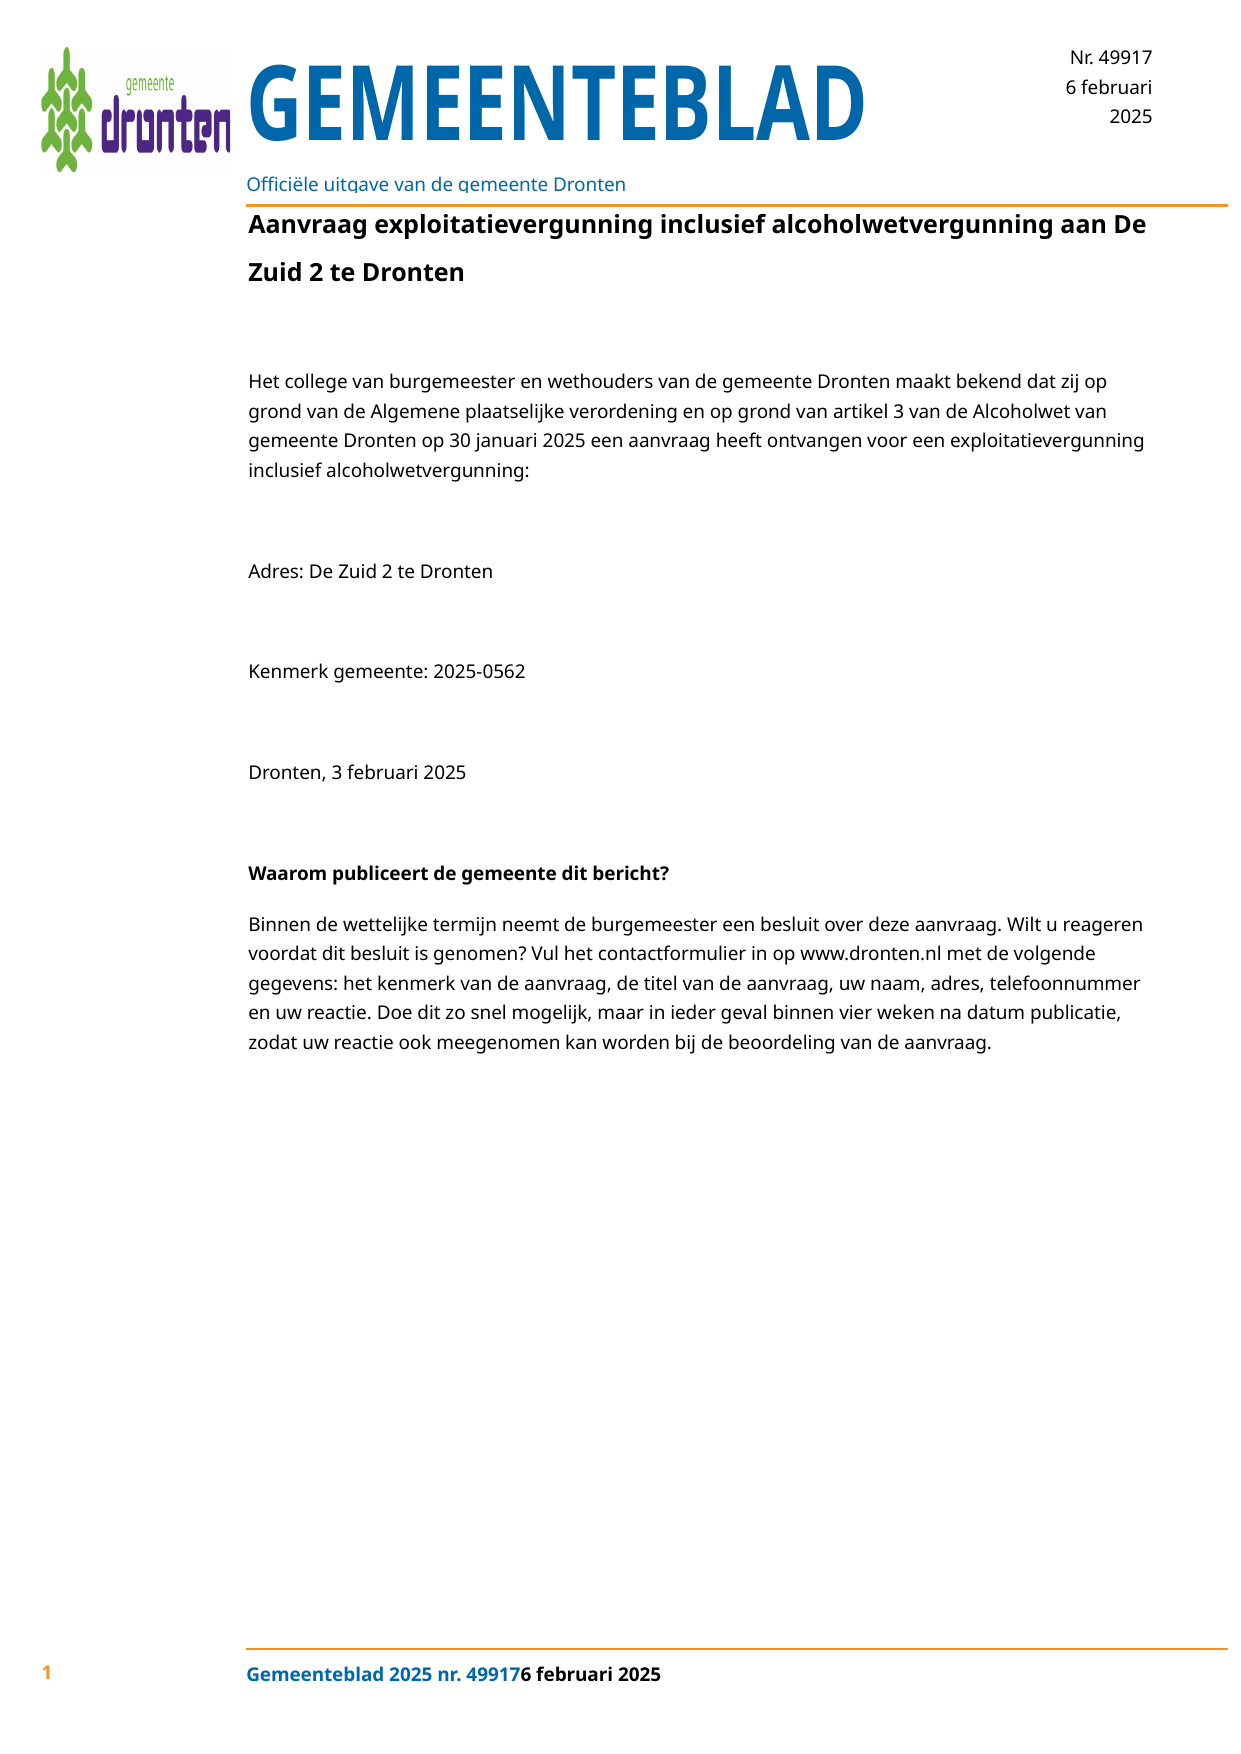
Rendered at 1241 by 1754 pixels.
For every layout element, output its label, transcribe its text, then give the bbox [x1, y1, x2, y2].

text Het college van burgemeester en wethouders van de gemeente Dronten maakt bekend dat zij op grond van de Algemene plaatselijke verordening en op grond van artikel 3 van de Alcoholwet van gemeente Dronten op 30 januari 2025 een aanvraag heeft ontvangen voor een exploitatievergunning inclusief alcoholwetvergunning: [248, 368, 1152, 483]
picture [41, 47, 231, 172]
text Binnen de wettelijke termijn neemt de burgemeester een besluit over deze aanvraag. Wilt u reageren voordat dit besluit is genomen? Vul het contactformulier in op www.dronten.nl met de volgende gegevens: het kenmerk van de aanvraag, de titel van de aanvraag, uw naam, adres, telefoonnummer en uw reactie. Doe dit zo snel mogelijk, maar in ieder geval binnen vier weken na datum publicatie, zodat uw reactie ook meegenomen kan worden bij de beoordeling van de aanvraag. [248, 911, 1152, 1055]
text Kenmerk gemeente: 2025-0562 [248, 659, 1152, 684]
text Waarom publiceert de gemeente dit bericht? [248, 860, 1152, 886]
text Dronten, 3 februari 2025 [248, 759, 1152, 785]
text Aanvraag exploitatievergunning inclusief alcoholwetvergunning aan De Zuid 2 te Dronten [248, 207, 1152, 288]
text Adres: De Zuid 2 te Dronten [248, 558, 1152, 584]
